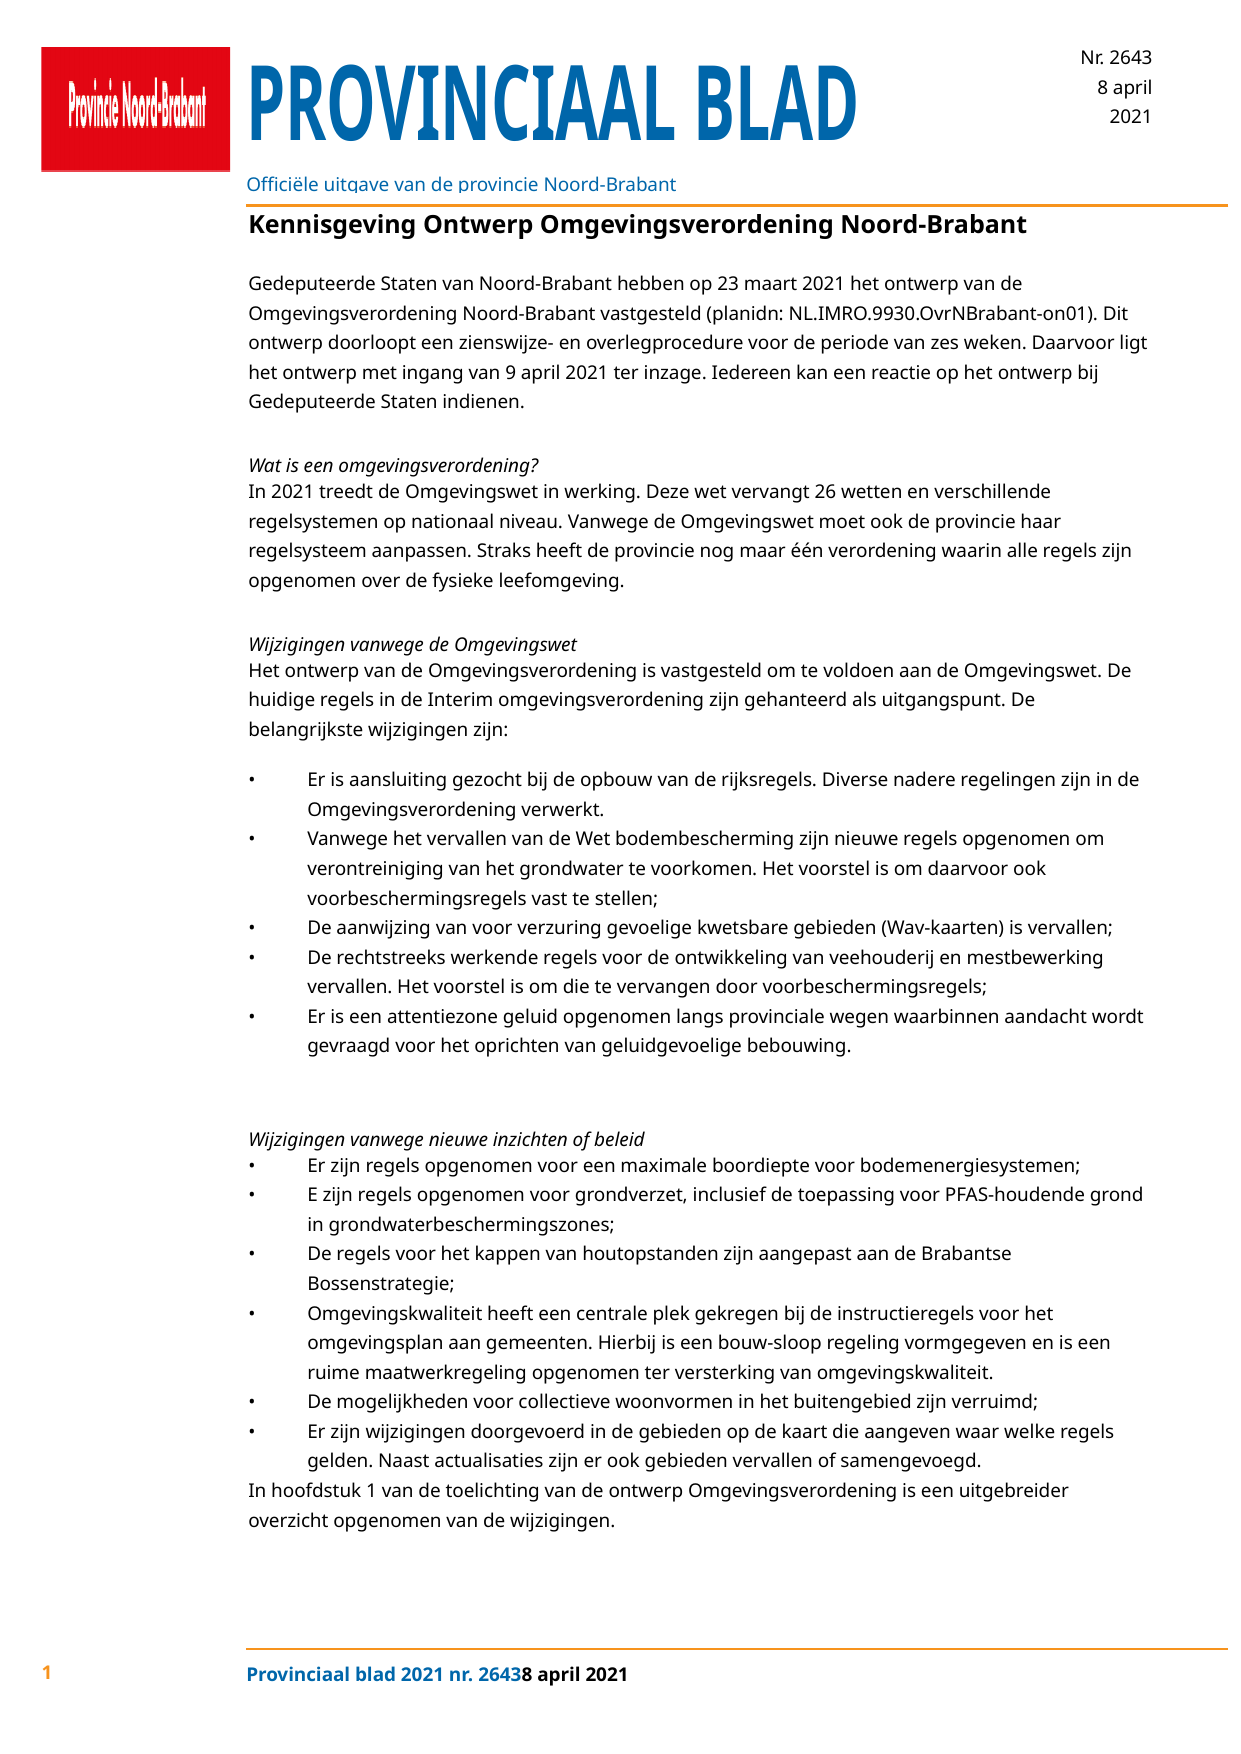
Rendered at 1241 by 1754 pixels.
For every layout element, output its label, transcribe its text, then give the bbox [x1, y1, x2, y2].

text Kennisgeving Ontwerp Omgevingsverordening Noord-Brabant [248, 207, 1152, 241]
text Wat is een omgevingsverordening? [248, 453, 1152, 478]
text Wijzigingen vanwege de Omgevingswet [248, 631, 1152, 657]
text Gedeputeerde Staten van Noord-Brabant hebben op 23 maart 2021 het ontwerp van de Omgevingsverordening Noord-Brabant vastgesteld (planidn: NL.IMRO.9930.OvrNBrabant-on01). Dit ontwerp doorloopt een zienswijze- en overlegprocedure voor de periode van zes weken. Daarvoor ligt het ontwerp met ingang van 9 april 2021 ter inzage. Iedereen kan een reactie op het ontwerp bij Gedeputeerde Staten indienen. [248, 270, 1152, 414]
list Er zijn wijzigingen doorgevoerd in de gebieden op de kaart die aangeven waar welke regels gelden. Naast actualisaties zijn er ook gebieden vervallen of samengevoegd. [248, 1418, 1152, 1473]
text In 2021 treedt de Omgevingswet in werking. Deze wet vervangt 26 wetten en verschillende regelsystemen op nationaal niveau. Vanwege de Omgevingswet moet ook de provincie haar regelsysteem aanpassen. Straks heeft de provincie nog maar één verordening waarin alle regels zijn opgenomen over de fysieke leefomgeving. [248, 478, 1152, 593]
text In hoofdstuk 1 van de toelichting van de ontwerp Omgevingsverordening is een uitgebreider overzicht opgenomen van de wijzigingen. [248, 1477, 1152, 1533]
text Het ontwerp van de Omgevingsverordening is vastgesteld om te voldoen aan de Omgevingswet. De huidige regels in de Interim omgevingsverordening zijn gehanteerd als uitgangspunt. De belangrijkste wijzigingen zijn: [248, 657, 1152, 742]
list Er is aansluiting gezocht bij de opbouw van de rijksregels. Diverse nadere regelingen zijn in de Omgevingsverordening verwerkt. [248, 766, 1152, 822]
list Omgevingskwaliteit heeft een centrale plek gekregen bij de instructieregels voor het omgevingsplan aan gemeenten. Hierbij is een bouw-sloop regeling vormgegeven en is een ruime maatwerkregeling opgenomen ter versterking van omgevingskwaliteit. [248, 1300, 1152, 1385]
picture [41, 47, 231, 172]
list E zijn regels opgenomen voor grondverzet, inclusief de toepassing voor PFAS-houdende grond in grondwaterbeschermingszones; [248, 1181, 1152, 1237]
list De rechtstreeks werkende regels voor de ontwikkeling van veehouderij en mestbewerking vervallen. Het voorstel is om die te vervangen door voorbeschermingsregels; [248, 944, 1152, 999]
text Wijzigingen vanwege nieuwe inzichten of beleid [248, 1126, 1152, 1152]
list Er zijn regels opgenomen voor een maximale boordiepte voor bodemenergiesystemen; [248, 1152, 1152, 1178]
list De aanwijzing van voor verzuring gevoelige kwetsbare gebieden (Wav-kaarten) is vervallen; [248, 914, 1152, 940]
list De mogelijkheden voor collectieve woonvormen in het buitengebied zijn verruimd; [248, 1388, 1152, 1414]
list De regels voor het kappen van houtopstanden zijn aangepast aan de Brabantse Bossenstrategie; [248, 1241, 1152, 1296]
list Er is een attentiezone geluid opgenomen langs provinciale wegen waarbinnen aandacht wordt gevraagd voor het oprichten van geluidgevoelige bebouwing. [248, 1003, 1152, 1058]
list Vanwege het vervallen van de Wet bodembescherming zijn nieuwe regels opgenomen om verontreiniging van het grondwater te voorkomen. Het voorstel is om daarvoor ook voorbeschermingsregels vast te stellen; [248, 826, 1152, 910]
